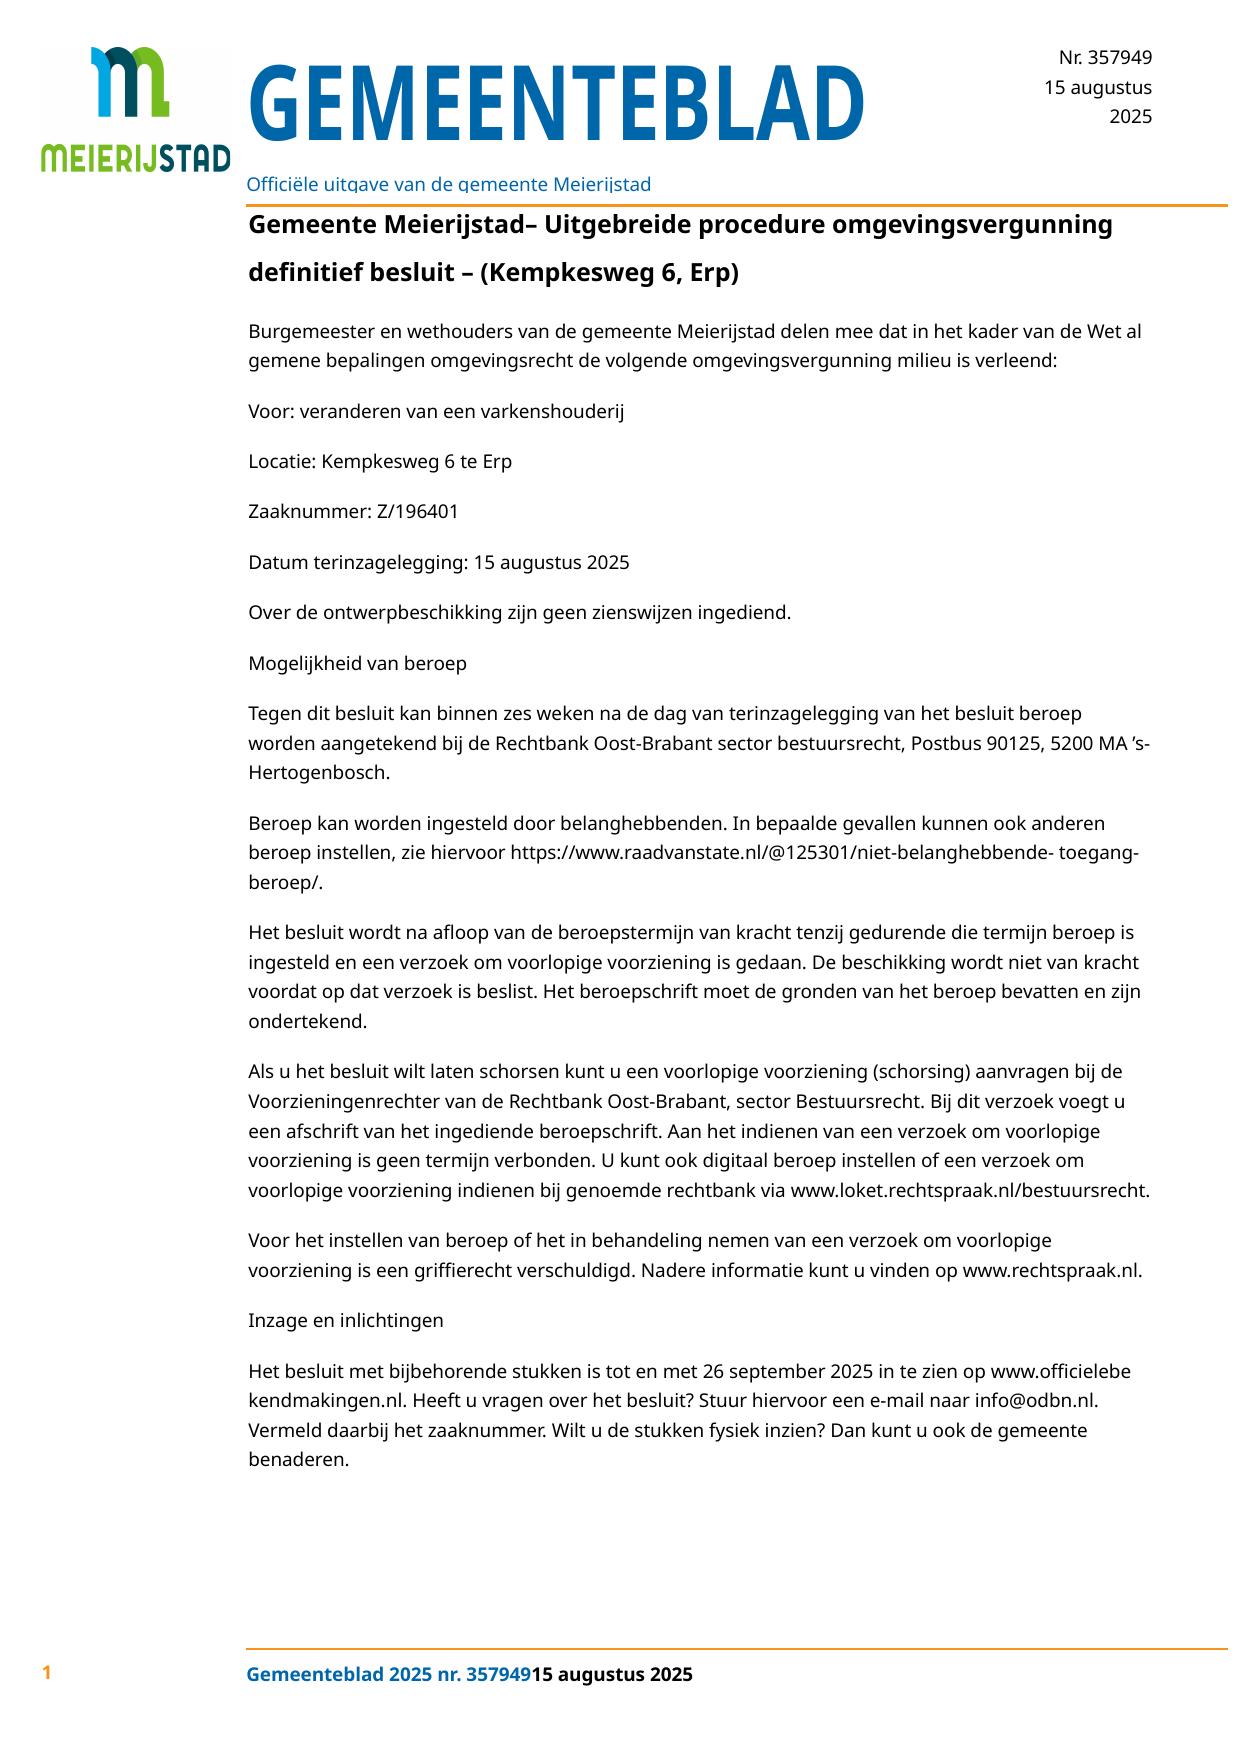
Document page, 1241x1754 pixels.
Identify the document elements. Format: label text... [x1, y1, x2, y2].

text Tegen dit besluit kan binnen zes weken na de dag van terinzagelegging van het besluit beroep worden aangetekend bij de Rechtbank Oost-Brabant sector bestuursrecht, Postbus 90125, 5200 MA ’s-Hertogenbosch. [248, 700, 1152, 785]
picture [41, 47, 231, 172]
text Inzage en inlichtingen [248, 1307, 1152, 1333]
text Gemeente Meierijstad– Uitgebreide procedure omgevingsvergunning definitief besluit – (Kempkesweg 6, Erp) [248, 207, 1152, 288]
text Zaaknummer: Z/196401 [248, 499, 1152, 524]
text Het besluit met bijbehorende stukken is tot en met 26 september 2025 in te zien op www.officielebe kendmakingen.nl. Heeft u vragen over het besluit? Stuur hiervoor een e-mail naar info@odbn.nl. Vermeld daarbij het zaaknummer. Wilt u de stukken fysiek inzien? Dan kunt u ook de gemeente benaderen. [248, 1358, 1152, 1472]
text Voor het instellen van beroep of het in behandeling nemen van een verzoek om voorlopige voorziening is een griffierecht verschuldigd. Nadere informatie kunt u vinden op www.rechtspraak.nl. [248, 1227, 1152, 1283]
text Locatie: Kempkesweg 6 te Erp [248, 448, 1152, 474]
text Beroep kan worden ingesteld door belanghebbenden. In bepaalde gevallen kunnen ook anderen beroep instellen, zie hiervoor https://www.raadvanstate.nl/@125301/niet-belanghebbende- toegang-beroep/. [248, 810, 1152, 895]
text Voor: veranderen van een varkenshouderij [248, 398, 1152, 424]
text Mogelijkheid van beroep [248, 650, 1152, 676]
text Over de ontwerpbeschikking zijn geen zienswijzen ingediend. [248, 599, 1152, 625]
text Burgemeester en wethouders van de gemeente Meierijstad delen mee dat in het kader van de Wet al gemene bepalingen omgevingsrecht de volgende omgevingsvergunning milieu is verleend: [248, 318, 1152, 373]
text Het besluit wordt na afloop van de beroepstermijn van kracht tenzij gedurende die termijn beroep is ingesteld en een verzoek om voorlopige voorziening is gedaan. De beschikking wordt niet van kracht voordat op dat verzoek is beslist. Het beroepschrift moet de gronden van het beroep bevatten en zijn ondertekend. [248, 919, 1152, 1034]
text Als u het besluit wilt laten schorsen kunt u een voorlopige voorziening (schorsing) aanvragen bij de Voorzieningenrechter van de Rechtbank Oost-Brabant, sector Bestuursrecht. Bij dit verzoek voegt u een afschrift van het ingediende beroepschrift. Aan het indienen van een verzoek om voorlopige voorziening is geen termijn verbonden. U kunt ook digitaal beroep instellen of een verzoek om voorlopige voorziening indienen bij genoemde rechtbank via www.loket.rechtspraak.nl/bestuursrecht. [248, 1059, 1152, 1203]
text Datum terinzagelegging: 15 augustus 2025 [248, 549, 1152, 575]
